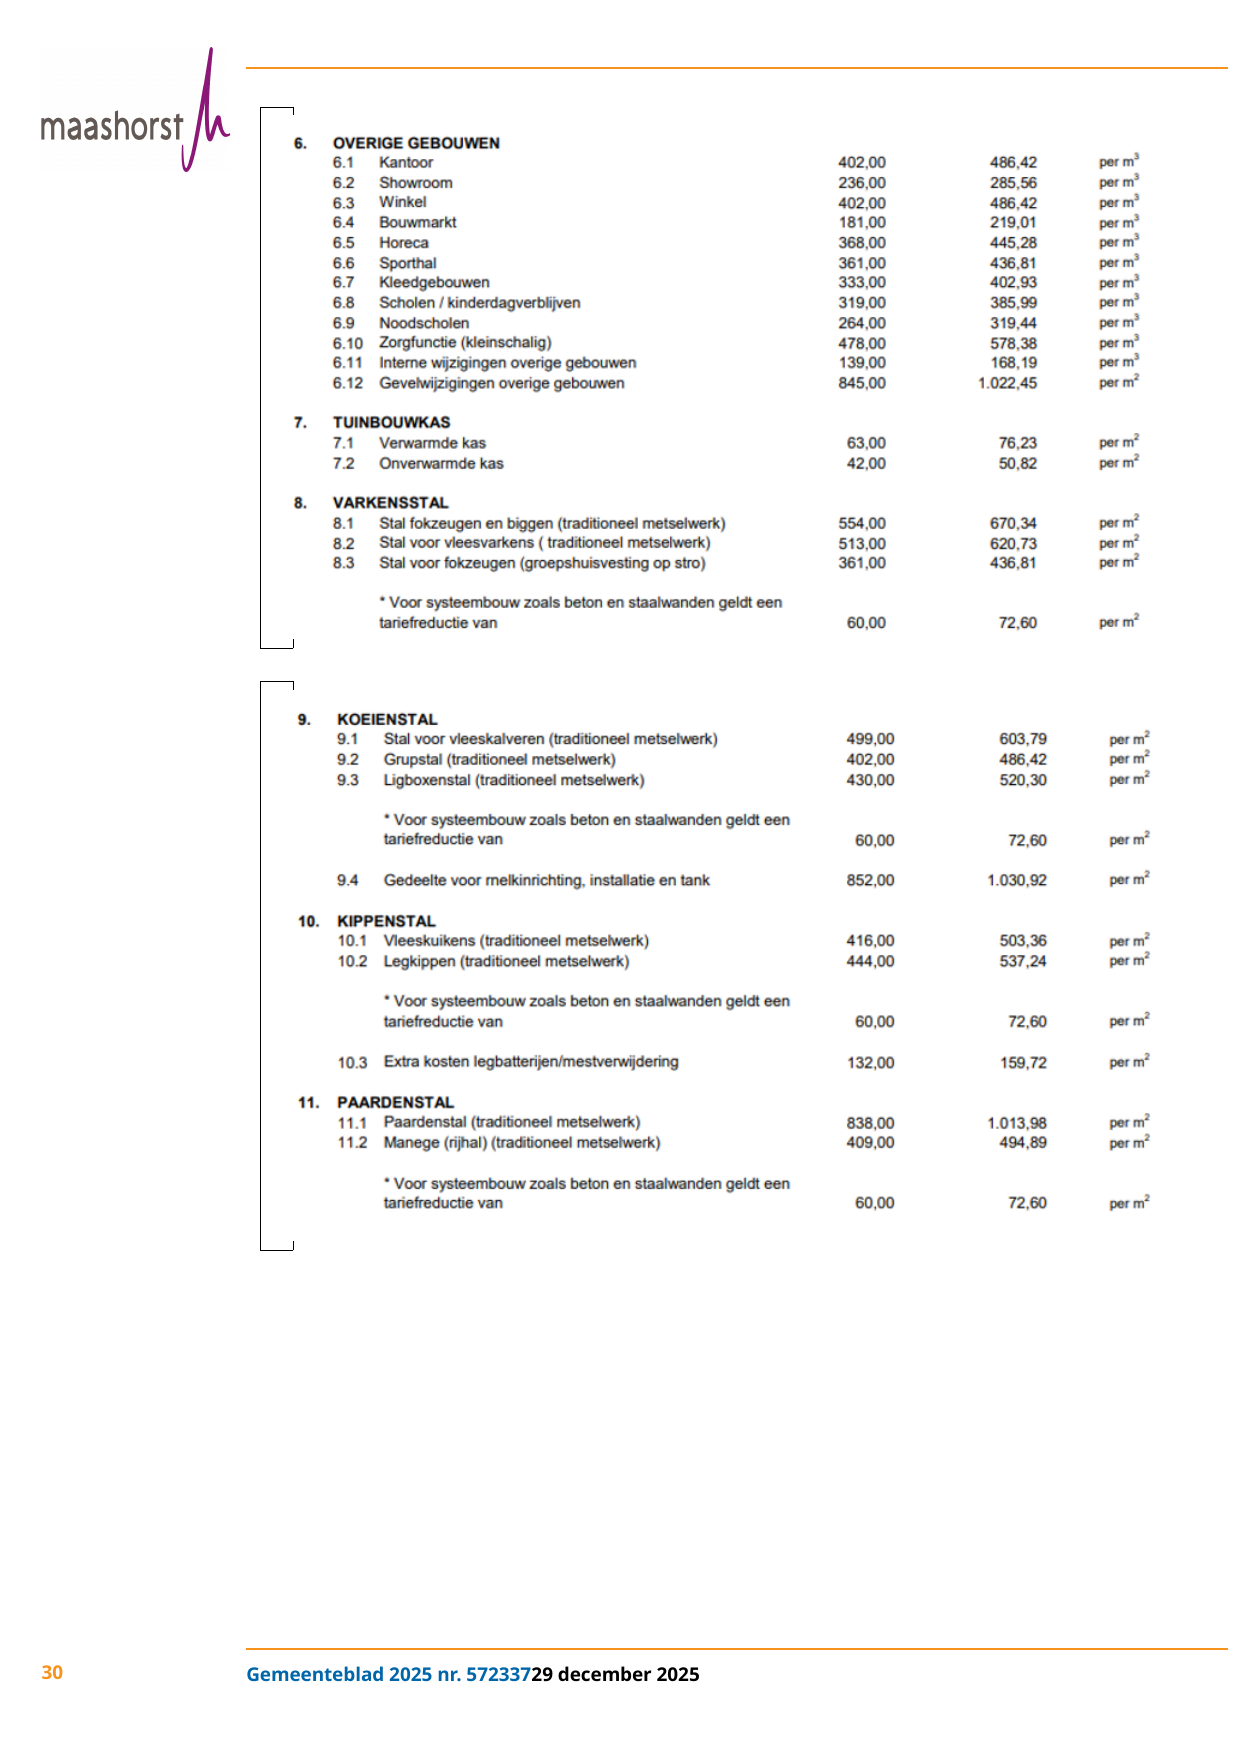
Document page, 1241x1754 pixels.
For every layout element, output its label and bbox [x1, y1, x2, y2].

picture [268, 690, 1173, 1241]
picture [268, 115, 1173, 639]
picture [41, 47, 231, 172]
